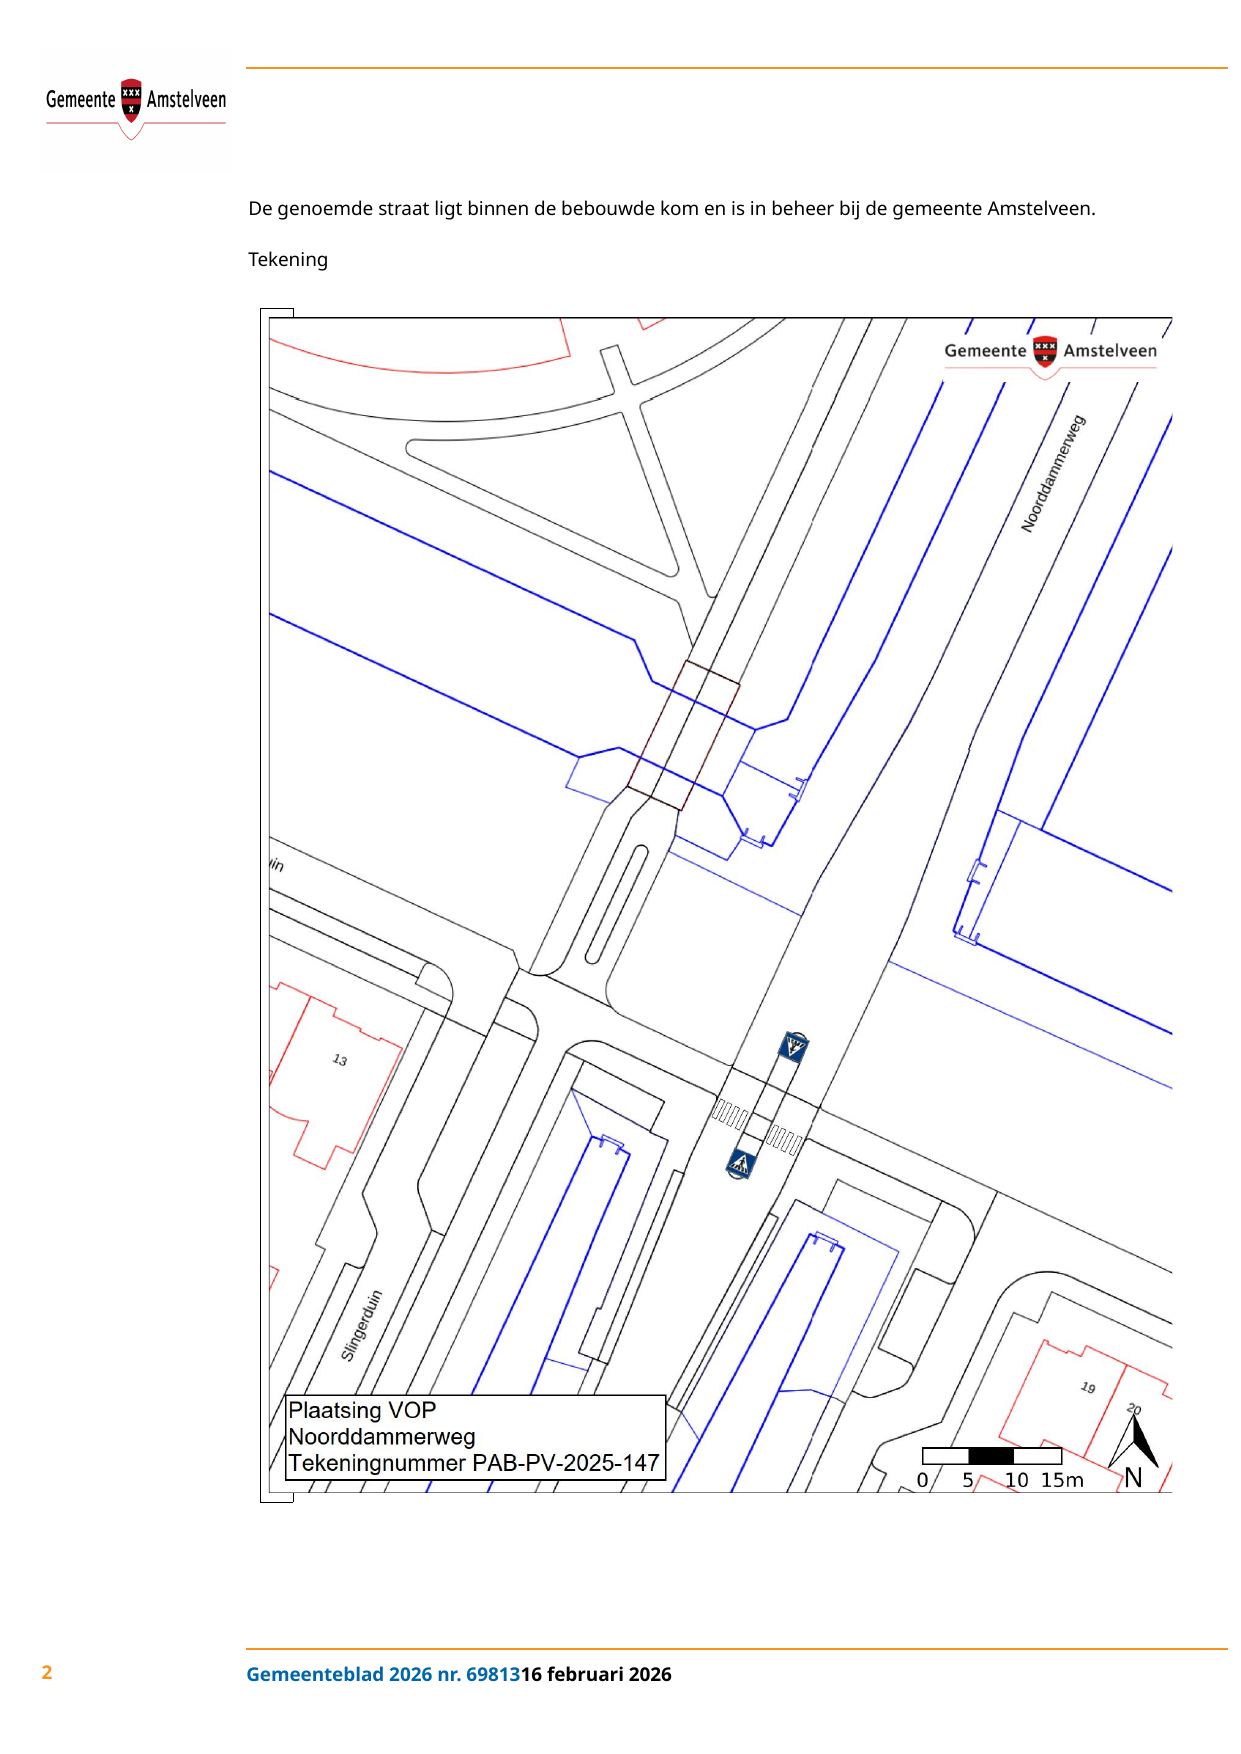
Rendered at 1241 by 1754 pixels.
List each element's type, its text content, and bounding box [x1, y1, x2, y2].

text De genoemde straat ligt binnen de bebouwde kom en is in beheer bij de gemeente Amstelveen. [248, 196, 1152, 221]
picture [41, 47, 231, 172]
text Tekening [248, 246, 1152, 272]
picture [268, 317, 1173, 1493]
